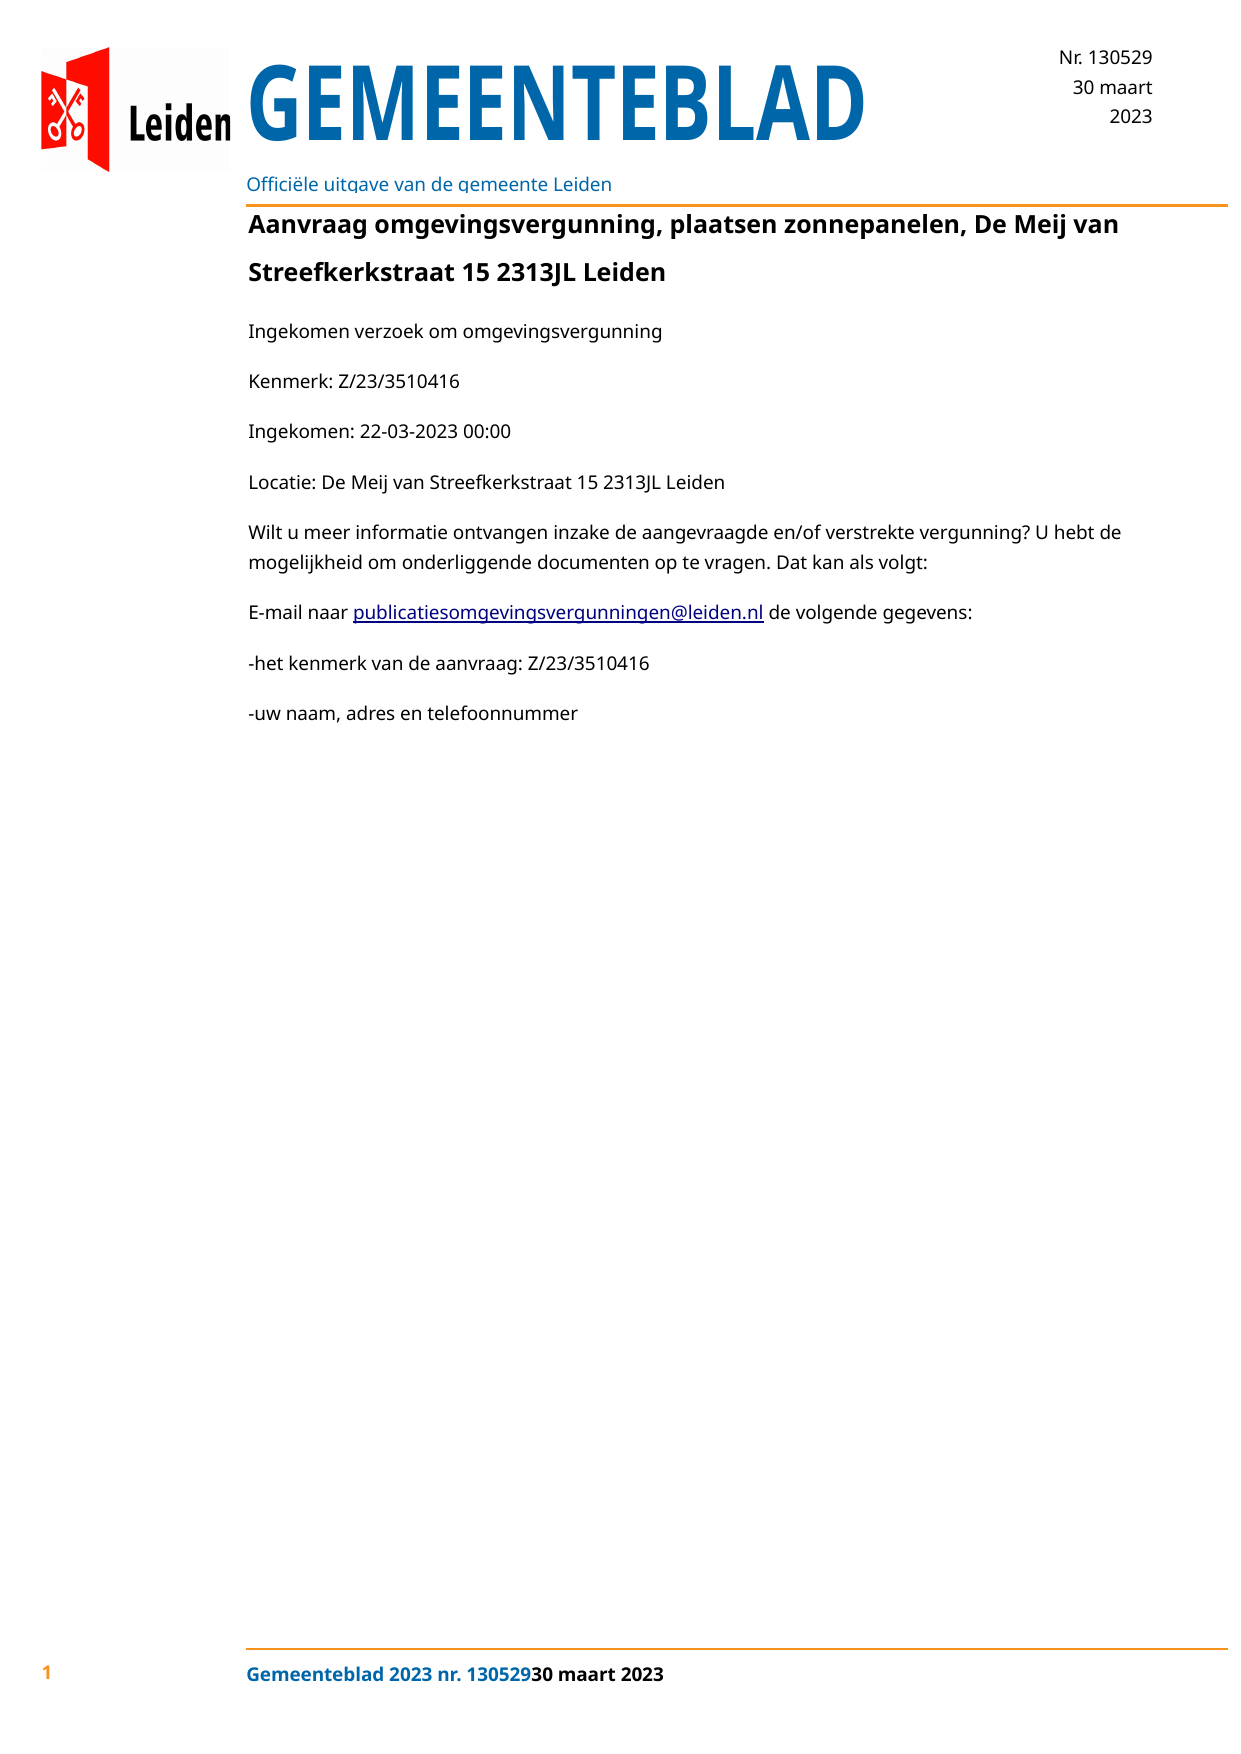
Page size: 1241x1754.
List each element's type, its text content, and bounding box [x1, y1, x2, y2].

text Aanvraag omgevingsvergunning, plaatsen zonnepanelen, De Meij van Streefkerkstraat 15 2313JL Leiden [248, 207, 1152, 288]
picture [41, 47, 231, 172]
text Ingekomen: 22-03-2023 00:00 [248, 419, 1152, 444]
text Kenmerk: Z/23/3510416 [248, 368, 1152, 394]
text -het kenmerk van de aanvraag: Z/23/3510416 [248, 650, 1152, 676]
text Ingekomen verzoek om omgevingsvergunning [248, 318, 1152, 344]
text Wilt u meer informatie ontvangen inzake de aangevraagde en/of verstrekte vergunning? U hebt de mogelijkheid om onderliggende documenten op te vragen. Dat kan als volgt: [248, 519, 1152, 575]
text E-mail naar publicatiesomgevingsvergunningen@leiden.nl de volgende gegevens: [248, 599, 1152, 625]
text Locatie: De Meij van Streefkerkstraat 15 2313JL Leiden [248, 469, 1152, 495]
text -uw naam, adres en telefoonnummer [248, 700, 1152, 726]
